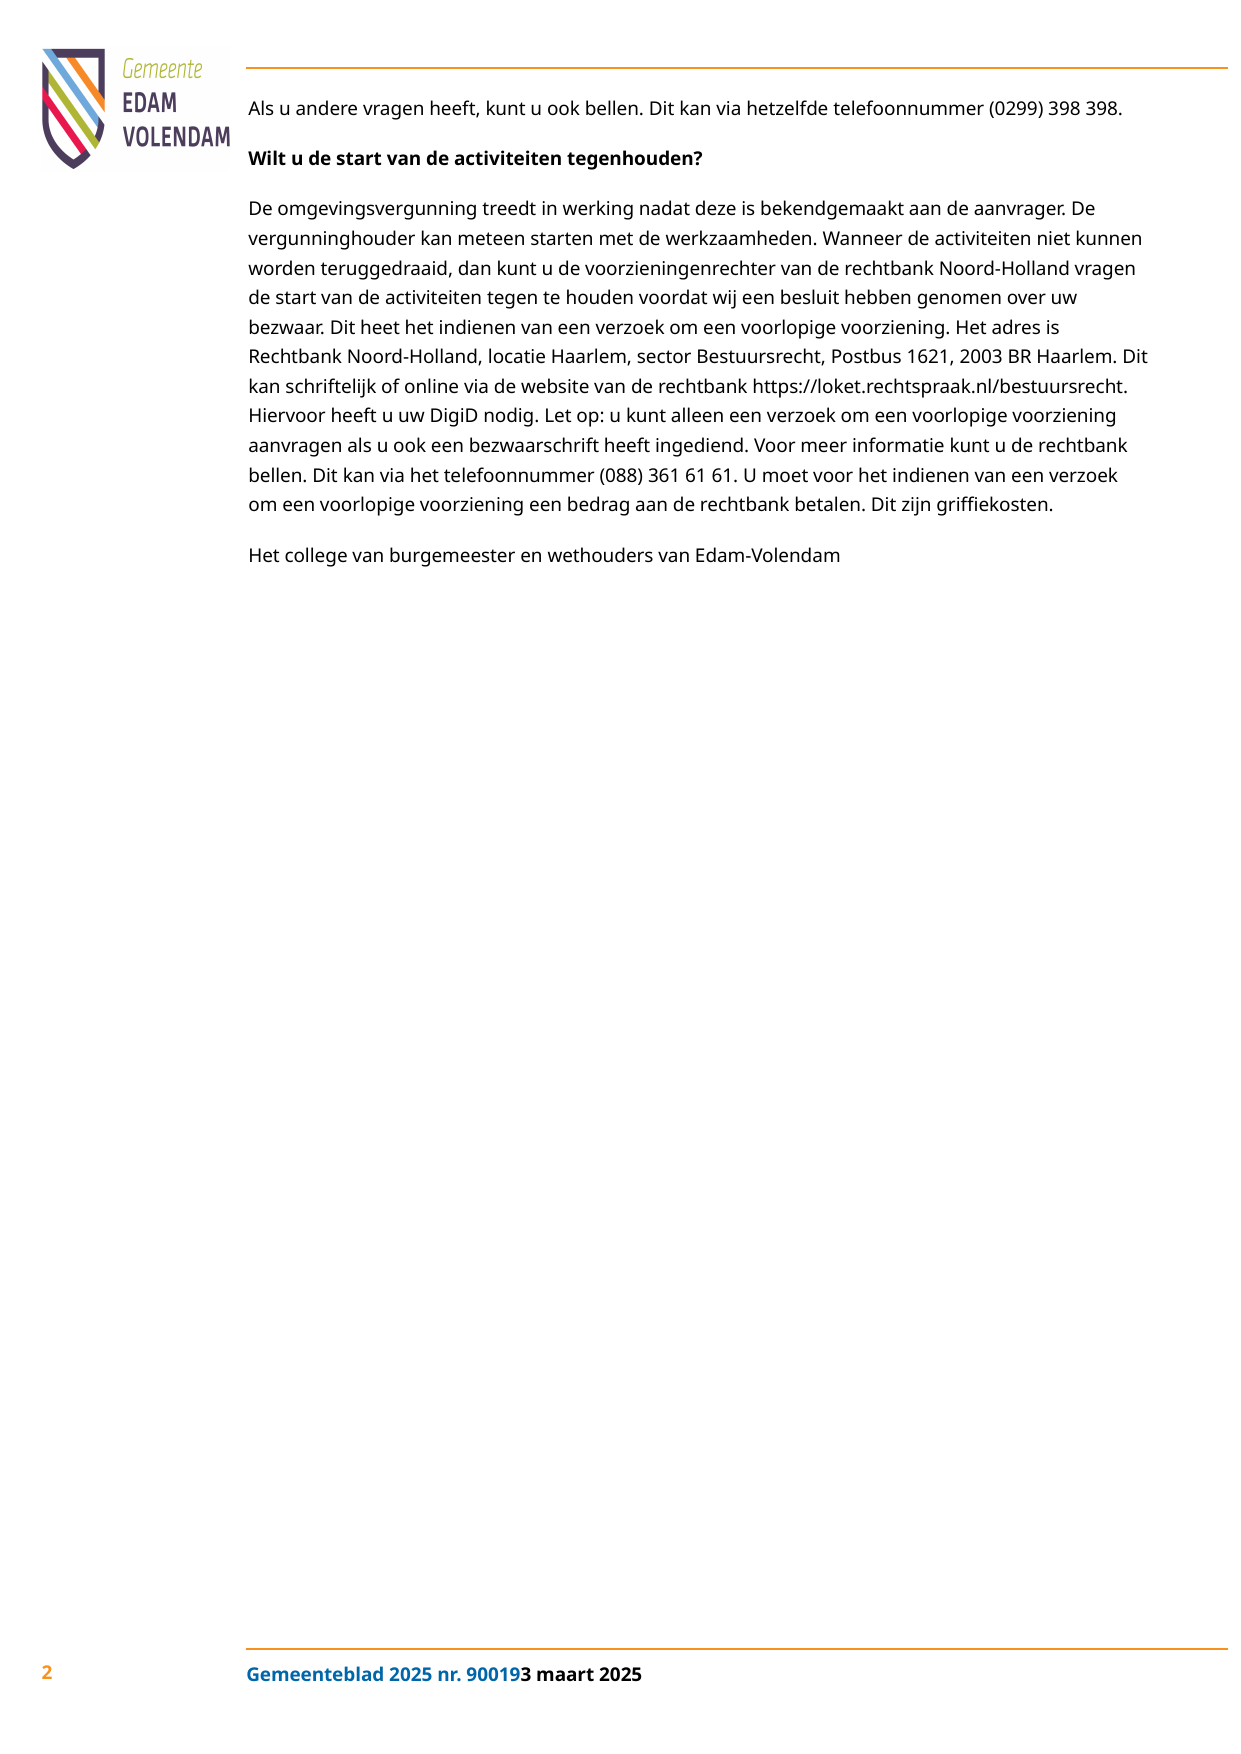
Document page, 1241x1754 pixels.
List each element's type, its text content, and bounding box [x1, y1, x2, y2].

text Wilt u de start van de activiteiten tegenhouden? [248, 145, 1152, 171]
picture [41, 47, 231, 172]
text Het college van burgemeester en wethouders van Edam-Volendam [248, 542, 1152, 568]
text Als u andere vragen heeft, kunt u ook bellen. Dit kan via hetzelfde telefoonnummer (0299) 398 398. [248, 95, 1152, 121]
text De omgevingsvergunning treedt in werking nadat deze is bekendgemaakt aan de aanvrager. De vergunninghouder kan meteen starten met de werkzaamheden. Wanneer de activiteiten niet kunnen worden teruggedraaid, dan kunt u de voorzieningenrechter van de rechtbank Noord-Holland vragen de start van de activiteiten tegen te houden voordat wij een besluit hebben genomen over uw bezwaar. Dit heet het indienen van een verzoek om een voorlopige voorziening. Het adres is Rechtbank Noord-Holland, locatie Haarlem, sector Bestuursrecht, Postbus 1621, 2003 BR Haarlem. Dit kan schriftelijk of online via de website van de rechtbank https://loket.rechtspraak.nl/bestuursrecht. Hiervoor heeft u uw DigiD nodig. Let op: u kunt alleen een verzoek om een voorlopige voorziening aanvragen als u ook een bezwaarschrift heeft ingediend. Voor meer informatie kunt u de rechtbank bellen. Dit kan via het telefoonnummer (088) 361 61 61. U moet voor het indienen van een verzoek om een voorlopige voorziening een bedrag aan de rechtbank betalen. Dit zijn griffiekosten. [248, 196, 1152, 517]
